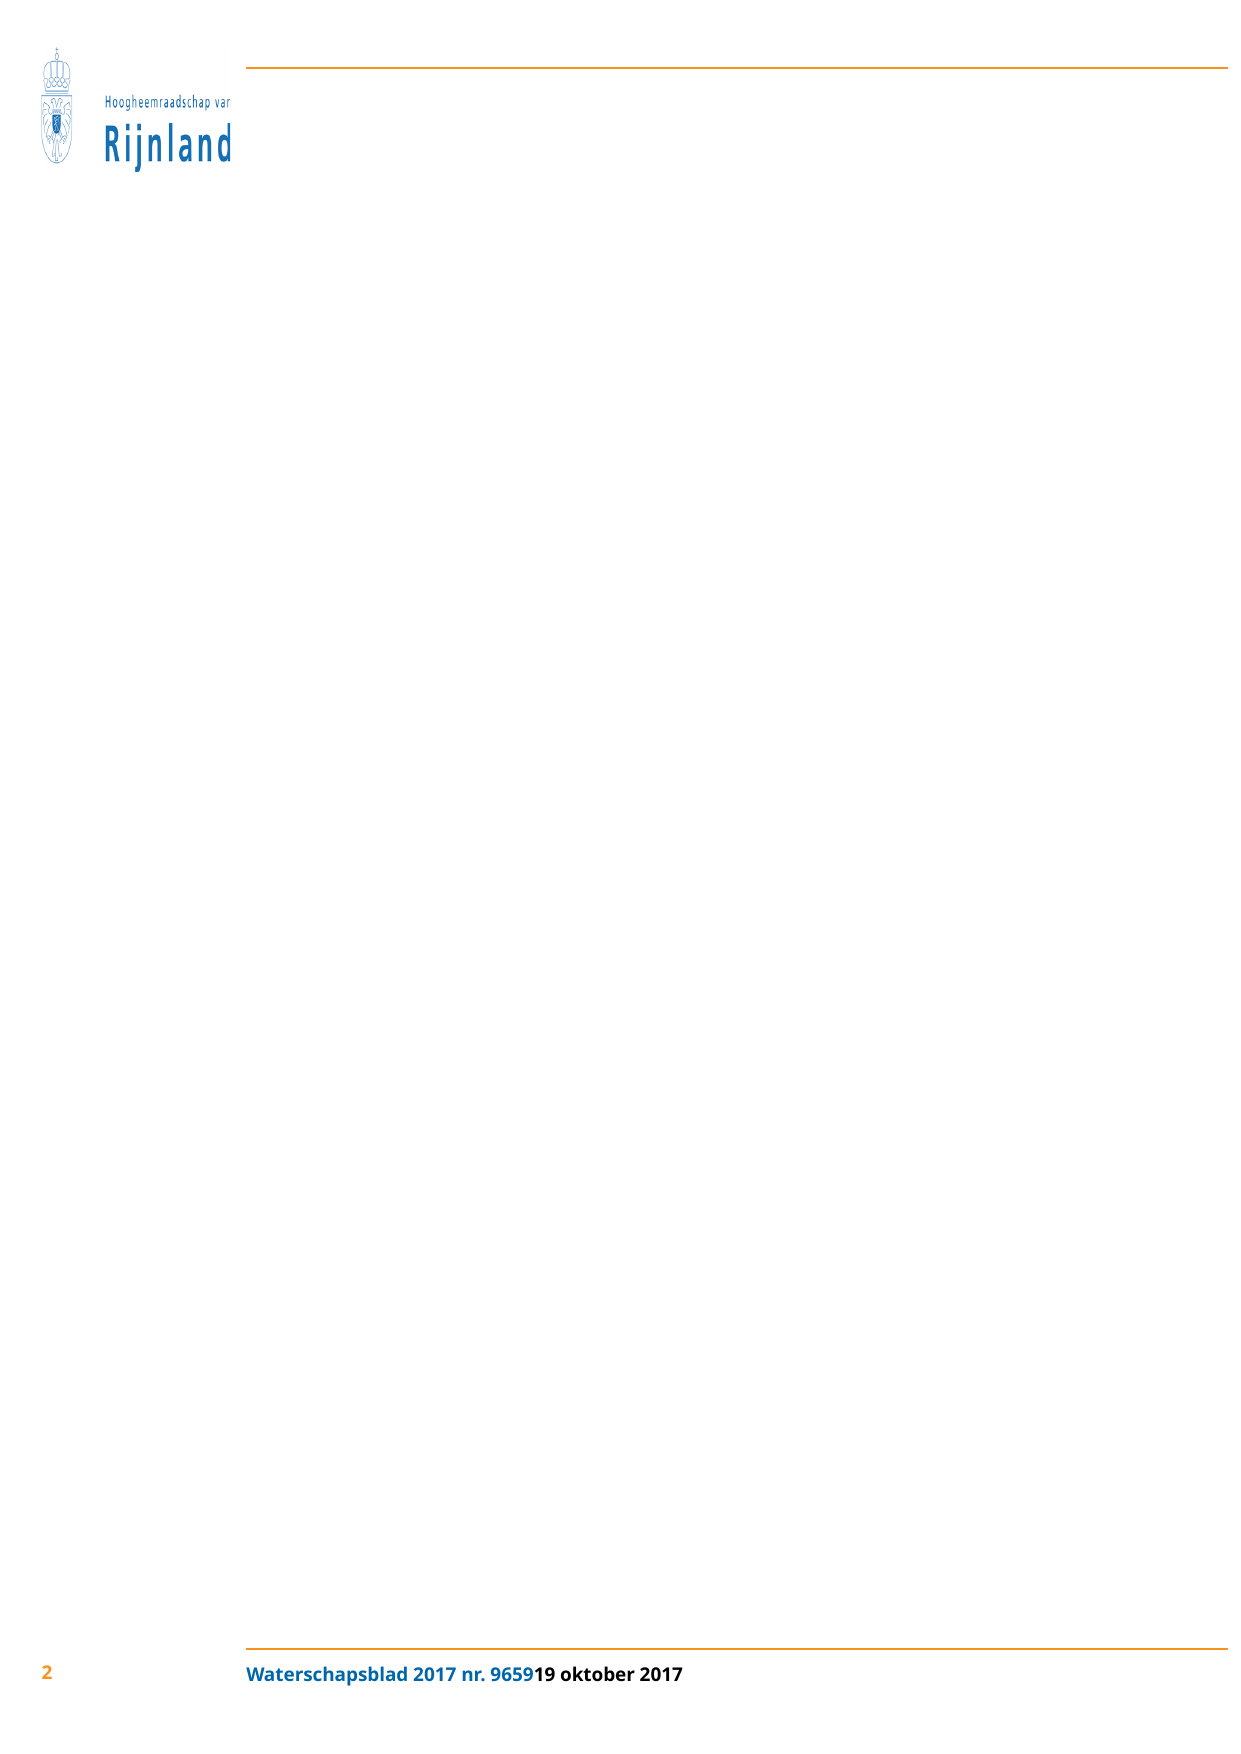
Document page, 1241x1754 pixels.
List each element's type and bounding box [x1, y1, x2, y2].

picture [41, 47, 231, 172]
